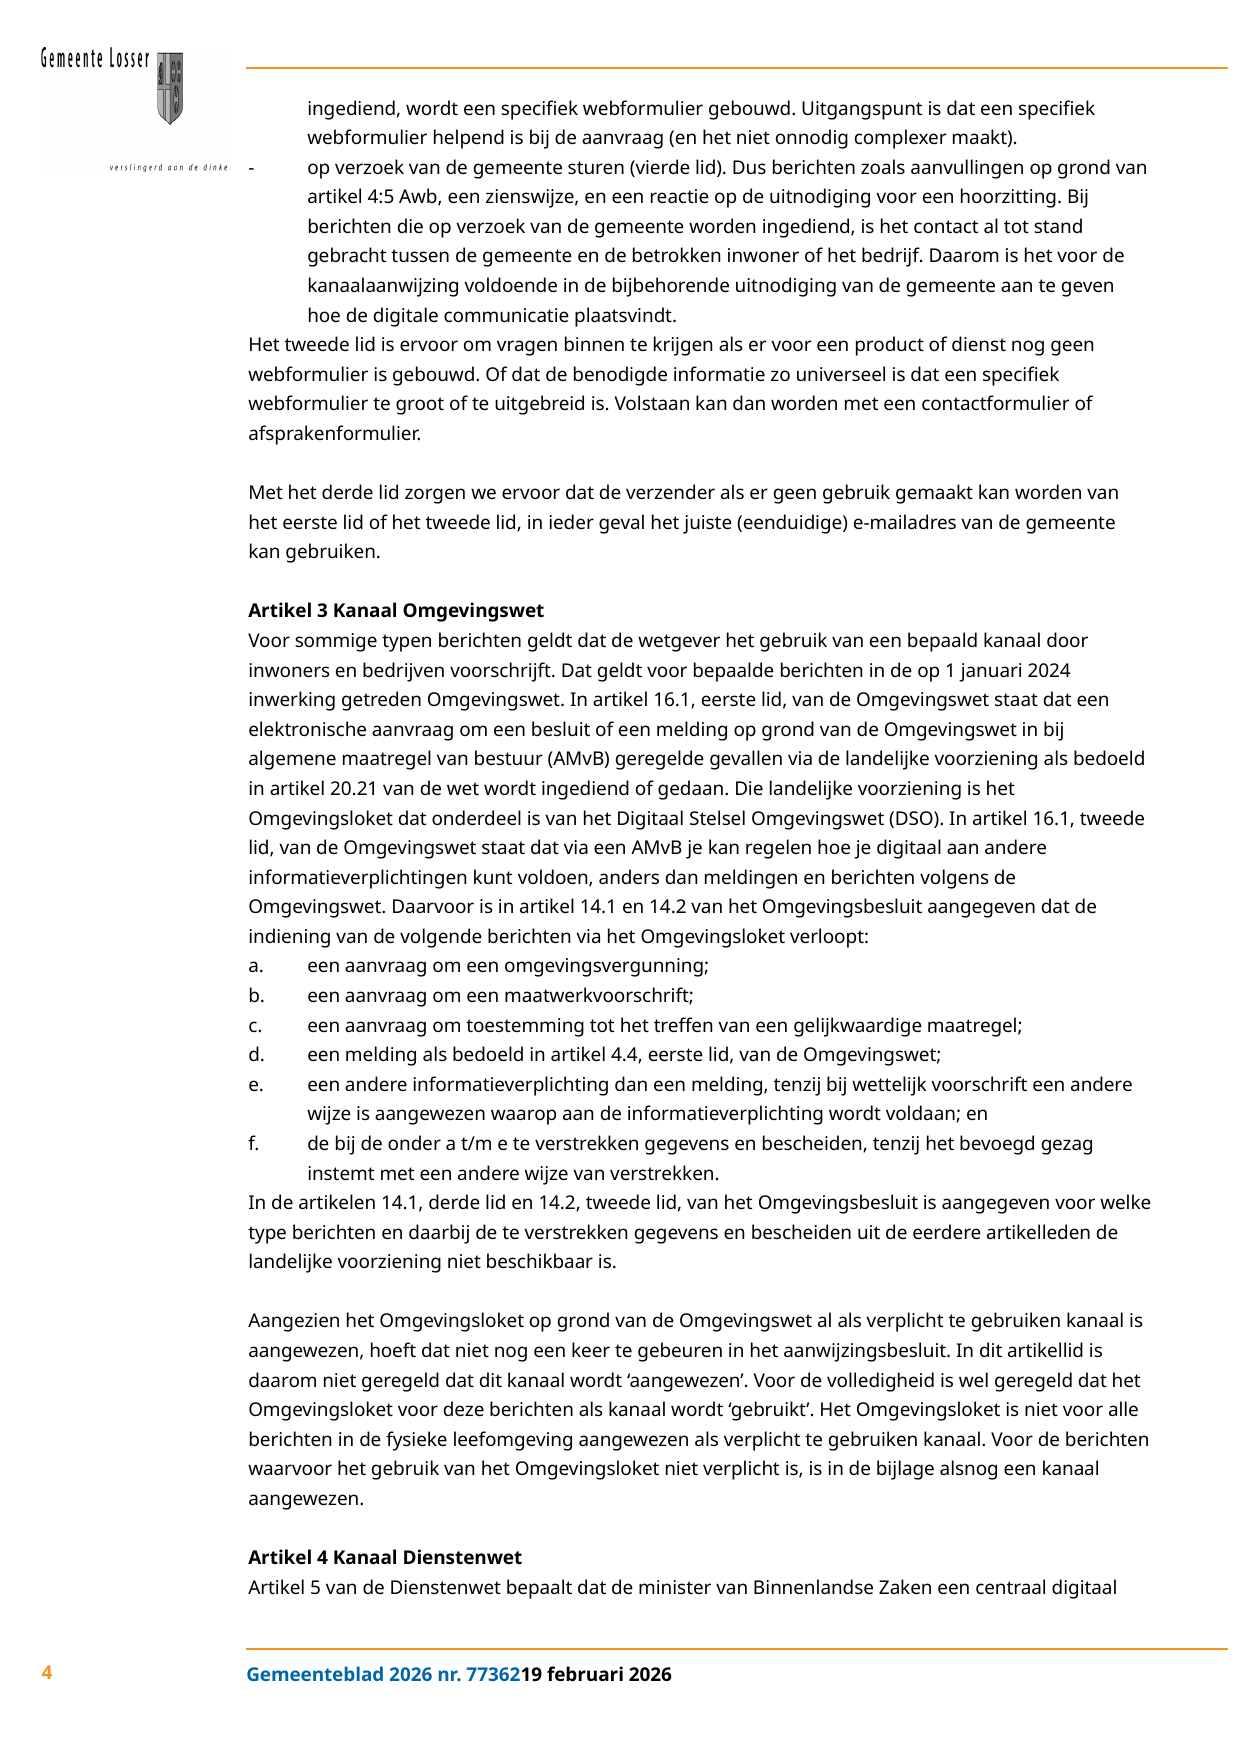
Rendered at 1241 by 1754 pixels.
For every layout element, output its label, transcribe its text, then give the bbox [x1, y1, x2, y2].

text Met het derde lid zorgen we ervoor dat de verzender als er geen gebruik gemaakt kan worden van het eerste lid of het tweede lid, in ieder geval het juiste (eenduidige) e-mailadres van de gemeente kan gebruiken. [248, 479, 1152, 564]
list een melding als bedoeld in artikel 4.4, eerste lid, van de Omgevingswet; [248, 1041, 1152, 1067]
list een aanvraag om een maatwerkvoorschrift; [248, 982, 1152, 1008]
text Het tweede lid is ervoor om vragen binnen te krijgen als er voor een product of dienst nog geen webformulier is gebouwd. Of dat de benodigde informatie zo universeel is dat een specifiek webformulier te groot of te uitgebreid is. Volstaan kan dan worden met een contactformulier of afsprakenformulier. [248, 331, 1152, 446]
text Artikel 5 van de Dienstenwet bepaalt dat de minister van Binnenlandse Zaken een centraal digitaal [248, 1574, 1152, 1600]
list op verzoek van de gemeente sturen (vierde lid). Dus berichten zoals aanvullingen op grond van artikel 4:5 Awb, een zienswijze, en een reactie op de uitnodiging voor een hoorzitting. Bij berichten die op verzoek van de gemeente worden ingediend, is het contact al tot stand gebracht tussen de gemeente en de betrokken inwoner of het bedrijf. Daarom is het voor de kanaalaanwijzing voldoende in de bijbehorende uitnodiging van de gemeente aan te geven hoe de digitale communicatie plaatsvindt. [248, 154, 1152, 328]
list de bij de onder a t/m e te verstrekken gegevens en bescheiden, tenzij het bevoegd gezag instemt met een andere wijze van verstrekken. [248, 1130, 1152, 1186]
text In de artikelen 14.1, derde lid en 14.2, tweede lid, van het Omgevingsbesluit is aangegeven voor welke type berichten en daarbij de te verstrekken gegevens en bescheiden uit de eerdere artikelleden de landelijke voorziening niet beschikbaar is. [248, 1189, 1152, 1274]
list een aanvraag om een omgevingsvergunning; [248, 953, 1152, 978]
list ingediend, wordt een specifiek webformulier gebouwd. Uitgangspunt is dat een specifiek webformulier helpend is bij de aanvraag (en het niet onnodig complexer maakt). [248, 95, 1152, 150]
text Artikel 4 Kanaal Dienstenwet [248, 1544, 1152, 1570]
list een aanvraag om toestemming tot het treffen van een gelijkwaardige maatregel; [248, 1012, 1152, 1038]
picture [41, 47, 231, 172]
text Voor sommige typen berichten geldt dat de wetgever het gebruik van een bepaald kanaal door inwoners en bedrijven voorschrijft. Dat geldt voor bepaalde berichten in de op 1 januari 2024 inwerking getreden Omgevingswet. In artikel 16.1, eerste lid, van de Omgevingswet staat dat een elektronische aanvraag om een besluit of een melding op grond van de Omgevingswet in bij algemene maatregel van bestuur (AMvB) geregelde gevallen via de landelijke voorziening als bedoeld in artikel 20.21 van de wet wordt ingediend of gedaan. Die landelijke voorziening is het Omgevingsloket dat onderdeel is van het Digitaal Stelsel Omgevingswet (DSO). In artikel 16.1, tweede lid, van de Omgevingswet staat dat via een AMvB je kan regelen hoe je digitaal aan andere informatieverplichtingen kunt voldoen, anders dan meldingen en berichten volgens de Omgevingswet. Daarvoor is in artikel 14.1 en 14.2 van het Omgevingsbesluit aangegeven dat de indiening van de volgende berichten via het Omgevingsloket verloopt: [248, 627, 1152, 949]
list een andere informatieverplichting dan een melding, tenzij bij wettelijk voorschrift een andere wijze is aangewezen waarop aan de informatieverplichting wordt voldaan; en [248, 1071, 1152, 1126]
text Artikel 3 Kanaal Omgevingswet [248, 598, 1152, 623]
text Aangezien het Omgevingsloket op grond van de Omgevingswet al als verplicht te gebruiken kanaal is aangewezen, hoeft dat niet nog een keer te gebeuren in het aanwijzingsbesluit. In dit artikellid is daarom niet geregeld dat dit kanaal wordt ‘aangewezen’. Voor de volledigheid is wel geregeld dat het Omgevingsloket voor deze berichten als kanaal wordt ‘gebruikt’. Het Omgevingsloket is niet voor alle berichten in de fysieke leefomgeving aangewezen als verplicht te gebruiken kanaal. Voor de berichten waarvoor het gebruik van het Omgevingsloket niet verplicht is, is in de bijlage alsnog een kanaal aangewezen. [248, 1308, 1152, 1511]
